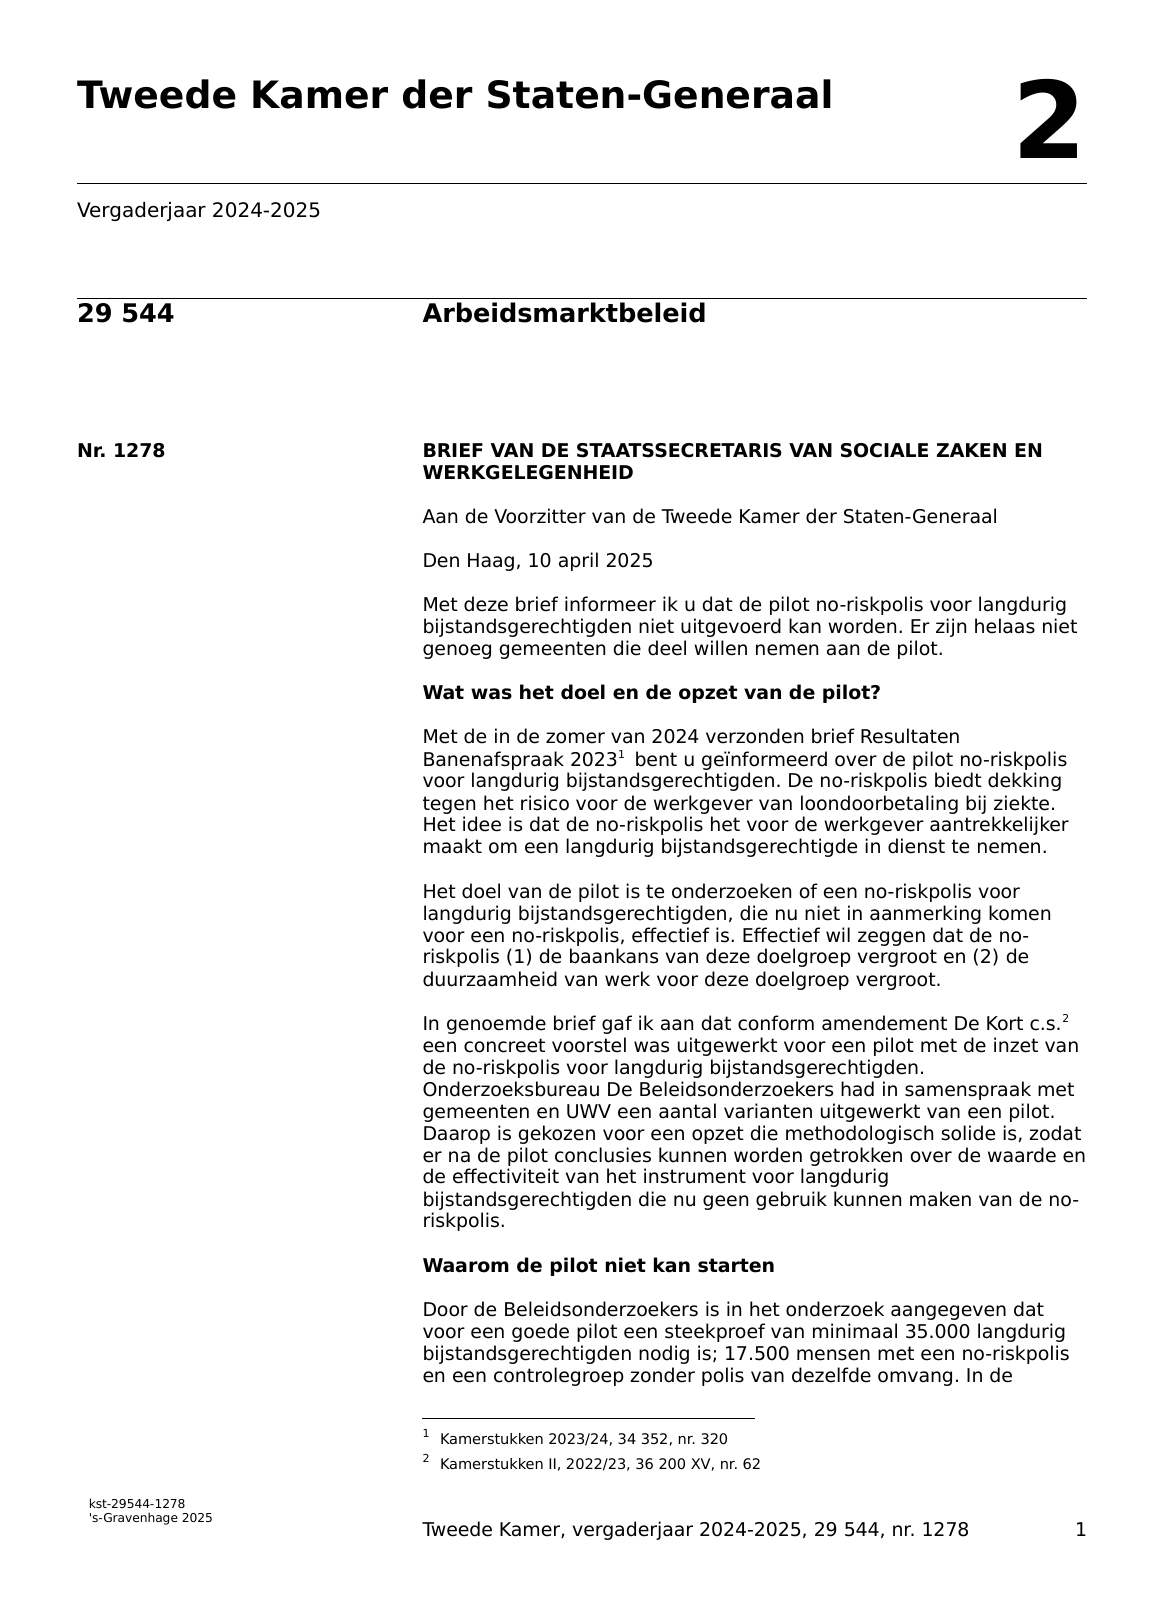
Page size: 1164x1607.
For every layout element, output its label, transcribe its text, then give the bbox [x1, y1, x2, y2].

text kst-29544-1278 [88, 1497, 323, 1511]
text In genoemde brief gaf ik aan dat conform amendement De Kort c.s. een concreet voorstel was uitgewerkt voor een pilot met de inzet van de no-riskpolis voor langdurig bijstandsgerechtigden. Onderzoeksbureau De Beleidsonderzoekers had in samenspraak met gemeenten en UWV een aantal varianten uitgewerkt van een pilot. Daarop is gekozen voor een opzet die methodologisch solide is, zodat er na de pilot conclusies kunnen worden getrokken over de waarde en de effectiviteit van het instrument voor langdurig bijstandsgerechtigden die nu geen gebruik kunnen maken van de no-riskpolis. [422, 1013, 1087, 1232]
text Kamerstukken 2023/24, 34 352, nr. 320 [422, 1427, 1087, 1449]
text Door de Beleidsonderzoekers is in het onderzoek aangegeven dat voor een goede pilot een steekproef van minimaal 35.000 langdurig bijstandsgerechtigden nodig is; 17.500 mensen met een no-riskpolis en een controlegroep zonder polis van dezelfde omvang. In de [422, 1299, 1087, 1387]
text Kamerstukken II, 2022/23, 36 200 XV, nr. 62 [422, 1452, 1087, 1474]
subtitle Wat was het doel en de opzet van de pilot? [422, 682, 1087, 704]
text Met deze brief informeer ik u dat de pilot no-riskpolis voor langdurig bijstandsgerechtigden niet uitgevoerd kan worden. Er zijn helaas niet genoeg gemeenten die deel willen nemen aan de pilot. [422, 594, 1087, 660]
text Met de in de zomer van 2024 verzonden brief Resultaten Banenafspraak 2023 bent u geïnformeerd over de pilot no-riskpolis voor langdurig bijstandsgerechtigden. De no-riskpolis biedt dekking tegen het risico voor de werkgever van loondoorbetaling bij ziekte. Het idee is dat de no-riskpolis het voor de werkgever aantrekkelijker maakt om een langdurig bijstandsgerechtigde in dienst te nemen. [422, 726, 1087, 858]
table_header 2 [886, 59, 1087, 183]
text 's-Gravenhage 2025 [88, 1511, 323, 1525]
subtitle Waarom de pilot niet kan starten [422, 1254, 1087, 1277]
table_cell Vergaderjaar 2024-2025 [77, 184, 1087, 298]
subtitle 29 544 Arbeidsmarktbeleid [77, 299, 1087, 329]
text Den Haag, 10 april 2025 [422, 550, 1087, 572]
subtitle Nr. 1278 BRIEF VAN DE STAATSSECRETARIS VAN SOCIALE ZAKEN EN WERKGELEGENHEID [77, 440, 1087, 484]
text Aan de Voorzitter van de Tweede Kamer der Staten-Generaal [422, 506, 1087, 528]
table_header Tweede Kamer der Staten-Generaal [77, 59, 886, 183]
text Het doel van de pilot is te onderzoeken of een no-riskpolis voor langdurig bijstandsgerechtigden, die nu niet in aanmerking komen voor een no-riskpolis, effectief is. Effectief wil zeggen dat de no-riskpolis (1) de baankans van deze doelgroep vergroot en (2) de duurzaamheid van werk voor deze doelgroep vergroot. [422, 881, 1087, 990]
